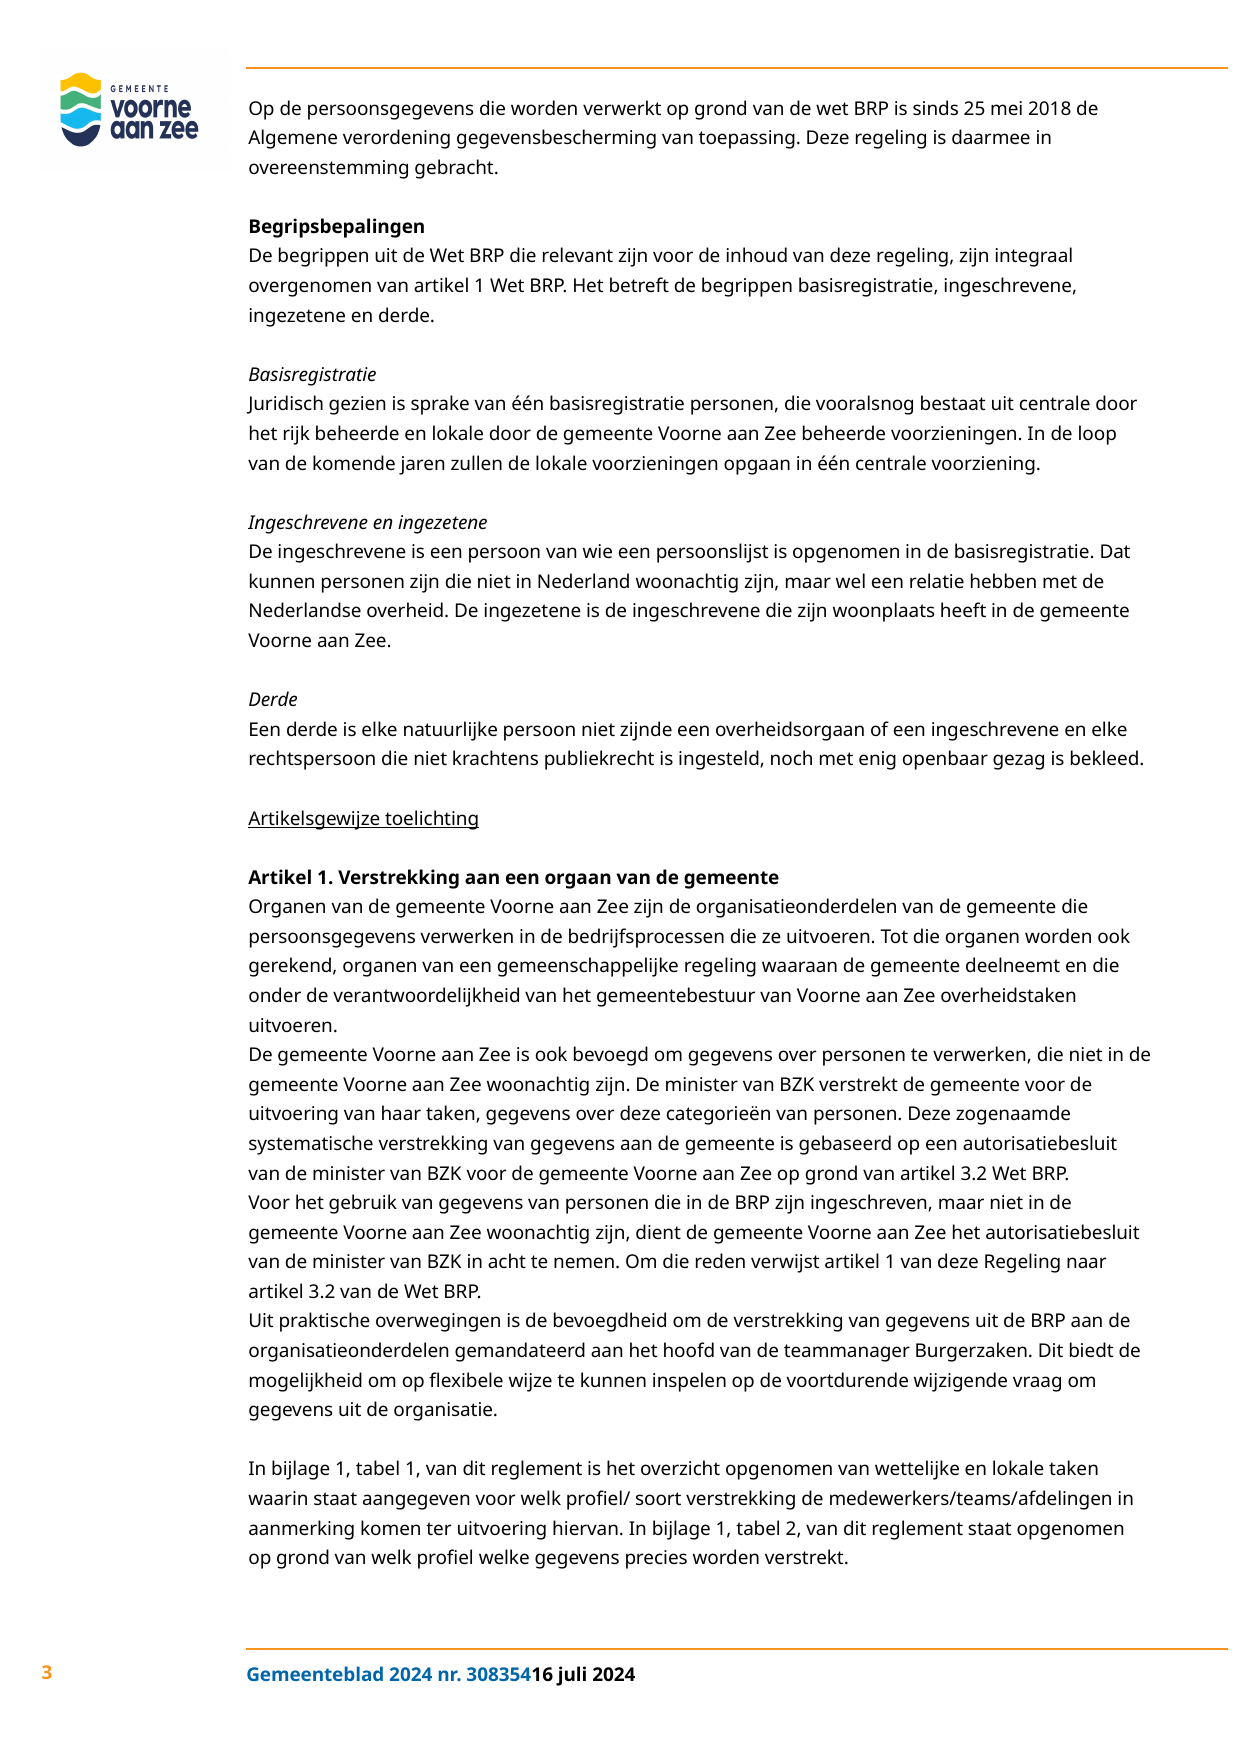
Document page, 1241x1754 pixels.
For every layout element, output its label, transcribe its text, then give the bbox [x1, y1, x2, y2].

picture [41, 47, 231, 172]
text Ingeschrevene en ingezetene [248, 509, 1152, 535]
text Derde [248, 686, 1152, 712]
text Op de persoonsgegevens die worden verwerkt op grond van de wet BRP is sinds 25 mei 2018 de Algemene verordening gegevensbescherming van toepassing. Deze regeling is daarmee in overeenstemming gebracht. [248, 95, 1152, 180]
text De gemeente Voorne aan Zee is ook bevoegd om gegevens over personen te verwerken, die niet in de gemeente Voorne aan Zee woonachtig zijn. De minister van BZK verstrekt de gemeente voor de uitvoering van haar taken, gegevens over deze categorieën van personen. Deze zogenaamde systematische verstrekking van gegevens aan de gemeente is gebaseerd op een autorisatiebesluit van de minister van BZK voor de gemeente Voorne aan Zee op grond van artikel 3.2 Wet BRP. [248, 1041, 1152, 1186]
text Artikelsgewijze toelichting [248, 805, 1152, 831]
text Begripsbepalingen [248, 213, 1152, 239]
text Basisregistratie [248, 361, 1152, 387]
text Artikel 1. Verstrekking aan een orgaan van de gemeente [248, 864, 1152, 890]
text In bijlage 1, tabel 1, van dit reglement is het overzicht opgenomen van wettelijke en lokale taken waarin staat aangegeven voor welk profiel/ soort verstrekking de medewerkers/teams/afdelingen in aanmerking komen ter uitvoering hiervan. In bijlage 1, tabel 2, van dit reglement staat opgenomen op grond van welk profiel welke gegevens precies worden verstrekt. [248, 1456, 1152, 1570]
text Uit praktische overwegingen is de bevoegdheid om de verstrekking van gegevens uit de BRP aan de organisatieonderdelen gemandateerd aan het hoofd van de teammanager Burgerzaken. Dit biedt de mogelijkheid om op flexibele wijze te kunnen inspelen op de voortdurende wijzigende vraag om gegevens uit de organisatie. [248, 1308, 1152, 1422]
text Een derde is elke natuurlijke persoon niet zijnde een overheidsorgaan of een ingeschrevene en elke rechtspersoon die niet krachtens publiekrecht is ingesteld, noch met enig openbaar gezag is bekleed. [248, 716, 1152, 771]
text Juridisch gezien is sprake van één basisregistratie personen, die vooralsnog bestaat uit centrale door het rijk beheerde en lokale door de gemeente Voorne aan Zee beheerde voorzieningen. In de loop van de komende jaren zullen de lokale voorzieningen opgaan in één centrale voorziening. [248, 391, 1152, 476]
text Organen van de gemeente Voorne aan Zee zijn de organisatieonderdelen van de gemeente die persoonsgegevens verwerken in de bedrijfsprocessen die ze uitvoeren. Tot die organen worden ook gerekend, organen van een gemeenschappelijke regeling waaraan de gemeente deelneemt en die onder de verantwoordelijkheid van het gemeentebestuur van Voorne aan Zee overheidstaken uitvoeren. [248, 893, 1152, 1038]
text De begrippen uit de Wet BRP die relevant zijn voor de inhoud van deze regeling, zijn integraal overgenomen van artikel 1 Wet BRP. Het betreft de begrippen basisregistratie, ingeschrevene, ingezetene en derde. [248, 243, 1152, 328]
text Voor het gebruik van gegevens van personen die in de BRP zijn ingeschreven, maar niet in de gemeente Voorne aan Zee woonachtig zijn, dient de gemeente Voorne aan Zee het autorisatiebesluit van de minister van BZK in acht te nemen. Om die reden verwijst artikel 1 van deze Regeling naar artikel 3.2 van de Wet BRP. [248, 1189, 1152, 1304]
text De ingeschrevene is een persoon van wie een persoonslijst is opgenomen in de basisregistratie. Dat kunnen personen zijn die niet in Nederland woonachtig zijn, maar wel een relatie hebben met de Nederlandse overheid. De ingezetene is de ingeschrevene die zijn woonplaats heeft in de gemeente Voorne aan Zee. [248, 538, 1152, 653]
